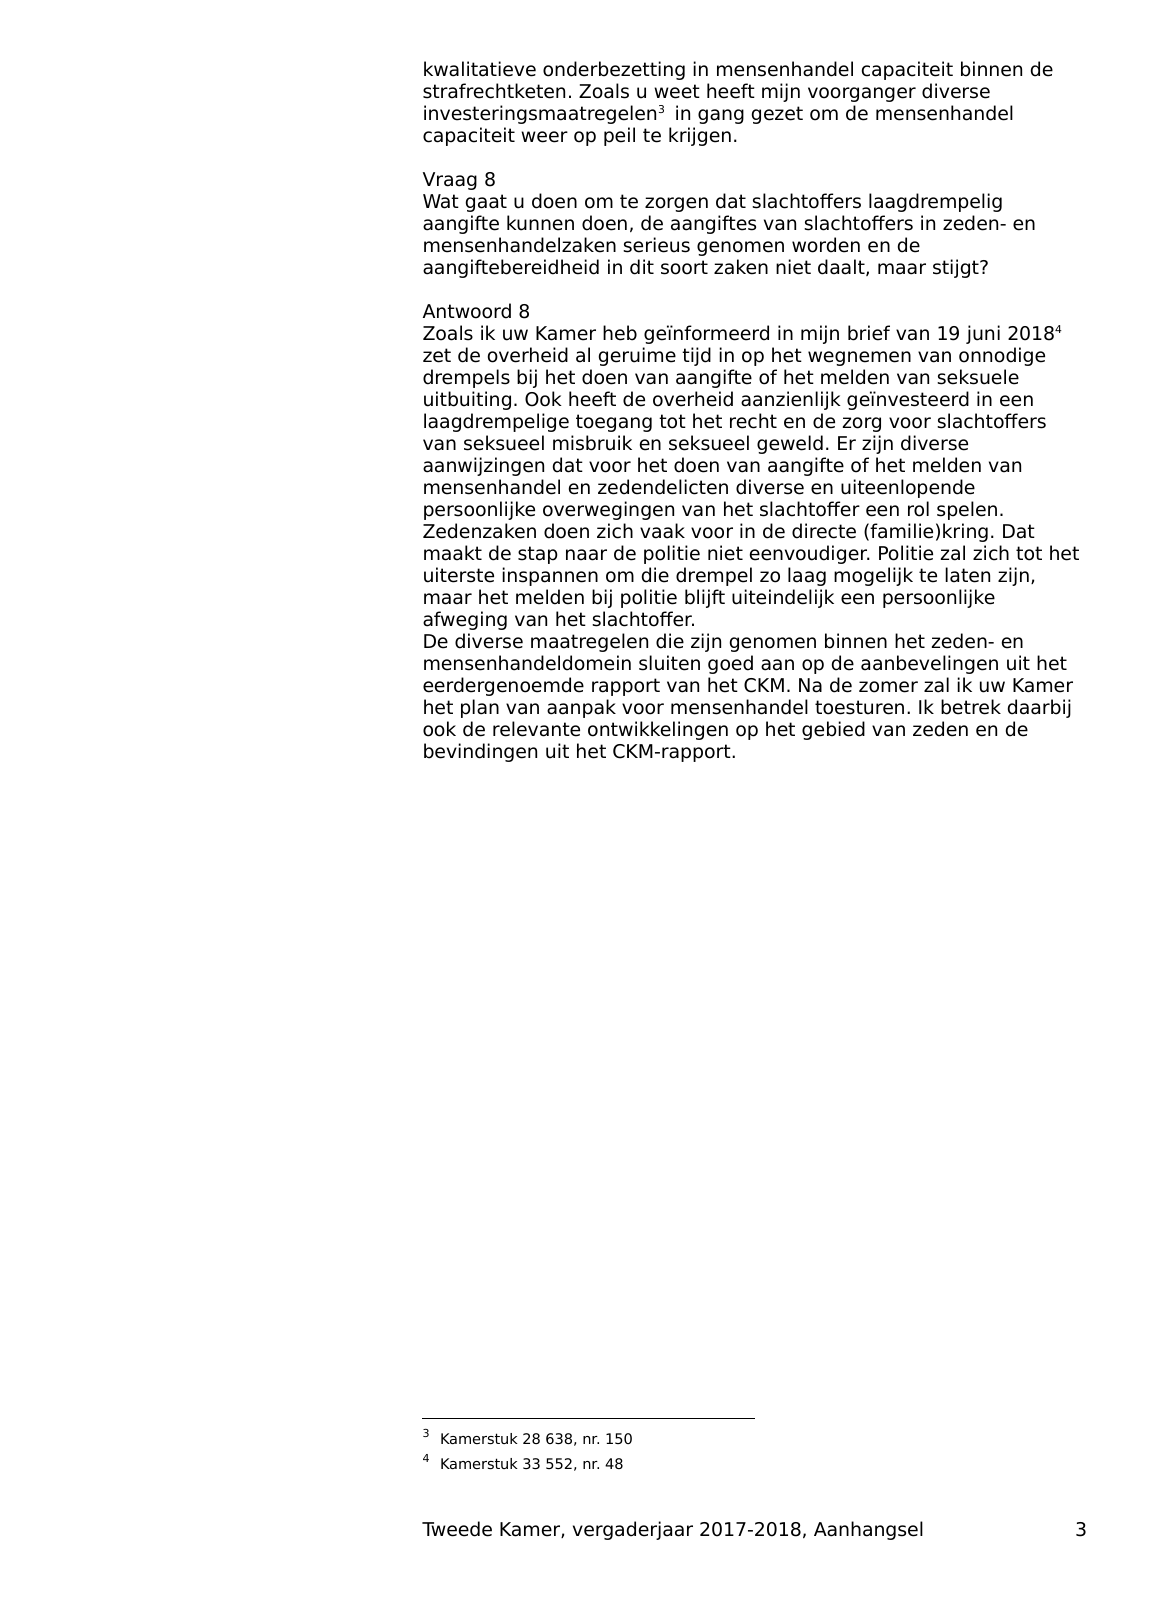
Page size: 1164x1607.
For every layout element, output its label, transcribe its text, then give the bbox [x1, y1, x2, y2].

text De diverse maatregelen die zijn genomen binnen het zeden- en mensenhandeldomein sluiten goed aan op de aanbevelingen uit het eerdergenoemde rapport van het CKM. Na de zomer zal ik uw Kamer het plan van aanpak voor mensenhandel toesturen. Ik betrek daarbij ook de relevante ontwikkelingen op het gebied van zeden en de bevindingen uit het CKM-rapport. [422, 631, 1087, 763]
text Wat gaat u doen om te zorgen dat slachtoffers laagdrempelig aangifte kunnen doen, de aangiftes van slachtoffers in zeden- en mensenhandelzaken serieus genomen worden en de aangiftebereidheid in dit soort zaken niet daalt, maar stijgt? [422, 191, 1087, 279]
text kwalitatieve onderbezetting in mensenhandel capaciteit binnen de strafrechtketen. Zoals u weet heeft mijn voorganger diverse investeringsmaatregelen in gang gezet om de mensenhandel capaciteit weer op peil te krijgen. [422, 59, 1087, 147]
text Kamerstuk 33 552, nr. 48 [422, 1452, 1087, 1474]
text Zoals ik uw Kamer heb geïnformeerd in mijn brief van 19 juni 2018 zet de overheid al geruime tijd in op het wegnemen van onnodige drempels bij het doen van aangifte of het melden van seksuele uitbuiting. Ook heeft de overheid aanzienlijk geïnvesteerd in een laagdrempelige toegang tot het recht en de zorg voor slachtoffers van seksueel misbruik en seksueel geweld. Er zijn diverse aanwijzingen dat voor het doen van aangifte of het melden van mensenhandel en zedendelicten diverse en uiteenlopende persoonlijke overwegingen van het slachtoffer een rol spelen. Zedenzaken doen zich vaak voor in de directe (familie)kring. Dat maakt de stap naar de politie niet eenvoudiger. Politie zal zich tot het uiterste inspannen om die drempel zo laag mogelijk te laten zijn, maar het melden bij politie blijft uiteindelijk een persoonlijke afweging van het slachtoffer. [422, 323, 1087, 631]
text Vraag 8 [422, 169, 1087, 191]
text Antwoord 8 [422, 301, 1087, 323]
text Kamerstuk 28 638, nr. 150 [422, 1427, 1087, 1449]
